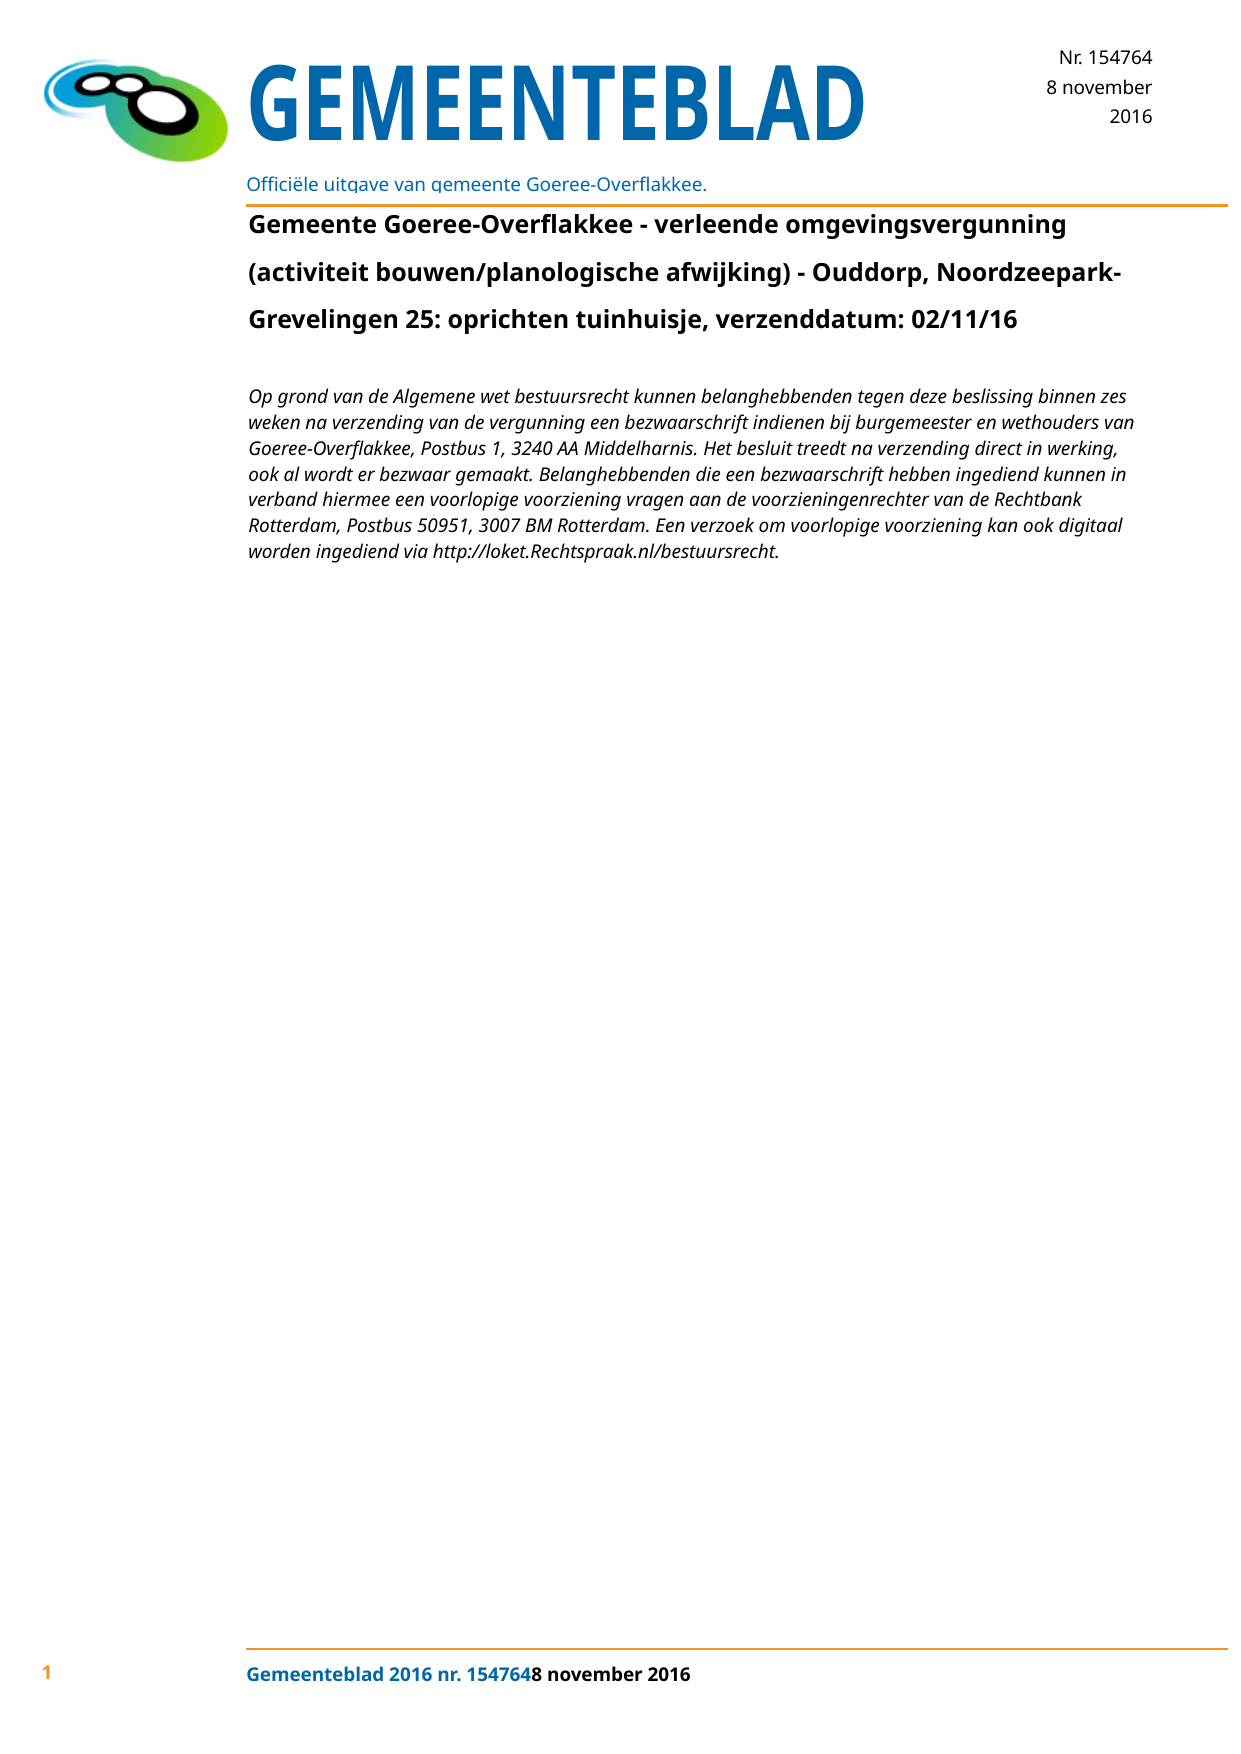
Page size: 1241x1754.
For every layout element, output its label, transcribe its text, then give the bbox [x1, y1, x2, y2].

text Op grond van de Algemene wet bestuursrecht kunnen belanghebbenden tegen deze beslissing binnen zes weken na verzending van de vergunning een bezwaarschrift indienen bij burgemeester en wethouders van Goeree-Overflakkee, Postbus 1, 3240 AA Middelharnis. Het besluit treedt na verzending direct in werking, ook al wordt er bezwaar gemaakt. Belanghebbenden die een bezwaarschrift hebben ingediend kunnen in verband hiermee een voorlopige voorziening vragen aan de voorzieningenrechter van de Rechtbank Rotterdam, Postbus 50951, 3007 BM Rotterdam. Een verzoek om voorlopige voorziening kan ook digitaal worden ingediend via http://loket.Rechtspraak.nl/bestuursrecht. [248, 384, 1152, 564]
text Gemeente Goeree-Overflakkee - verleende omgevingsvergunning (activiteit bouwen/planologische afwijking) - Ouddorp, Noordzeepark-Grevelingen 25: oprichten tuinhuisje, verzenddatum: 02/11/16 [248, 207, 1152, 336]
picture [41, 47, 231, 172]
